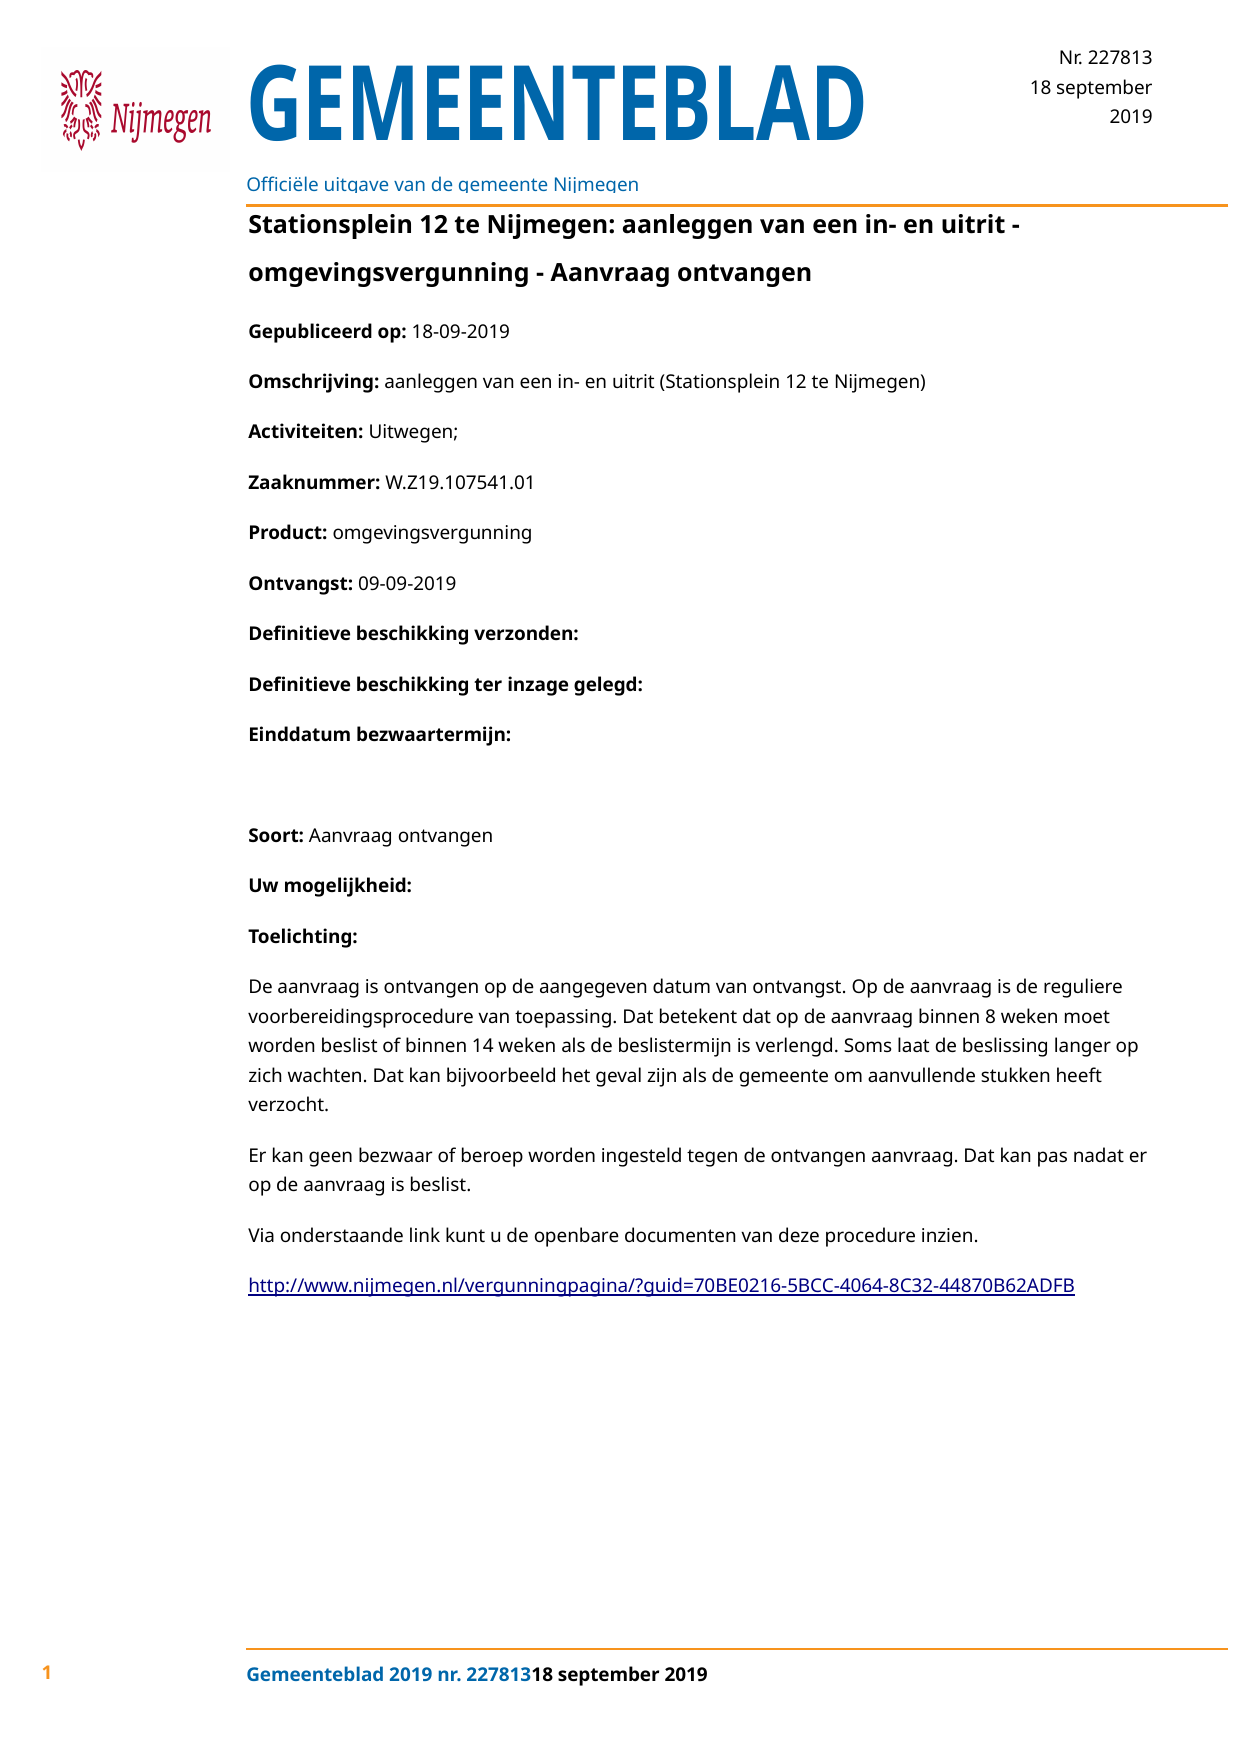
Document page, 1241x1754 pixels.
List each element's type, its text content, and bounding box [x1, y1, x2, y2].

text Ontvangst: 09-09-2019 [248, 570, 1152, 596]
text Via onderstaande link kunt u de openbare documenten van deze procedure inzien. [248, 1222, 1152, 1248]
picture [41, 47, 231, 172]
text Definitieve beschikking verzonden: [248, 620, 1152, 646]
text Soort: Aanvraag ontvangen [248, 822, 1152, 848]
text Zaaknummer: W.Z19.107541.01 [248, 469, 1152, 495]
text Stationsplein 12 te Nijmegen: aanleggen van een in- en uitrit - omgevingsvergunning - Aanvraag ontvangen [248, 207, 1152, 288]
text Product: omgevingsvergunning [248, 519, 1152, 545]
text Toelichting: [248, 923, 1152, 949]
text Gepubliceerd op: 18-09-2019 [248, 318, 1152, 344]
text De aanvraag is ontvangen op de aangegeven datum van ontvangst. Op de aanvraag is de reguliere voorbereidingsprocedure van toepassing. Dat betekent dat op de aanvraag binnen 8 weken moet worden beslist of binnen 14 weken als de beslistermijn is verlengd. Soms laat de beslissing langer op zich wachten. Dat kan bijvoorbeeld het geval zijn als de gemeente om aanvullende stukken heeft verzocht. [248, 973, 1152, 1117]
text Activiteiten: Uitwegen; [248, 419, 1152, 444]
text Uw mogelijkheid: [248, 872, 1152, 898]
text Er kan geen bezwaar of beroep worden ingesteld tegen de ontvangen aanvraag. Dat kan pas nadat er op de aanvraag is beslist. [248, 1142, 1152, 1197]
text Definitieve beschikking ter inzage gelegd: [248, 671, 1152, 697]
text Einddatum bezwaartermijn: [248, 721, 1152, 747]
text Omschrijving: aanleggen van een in- en uitrit (Stationsplein 12 te Nijmegen) [248, 368, 1152, 394]
text http://www.nijmegen.nl/vergunningpagina/?guid=70BE0216-5BCC-4064-8C32-44870B62ADFB [248, 1272, 1152, 1298]
